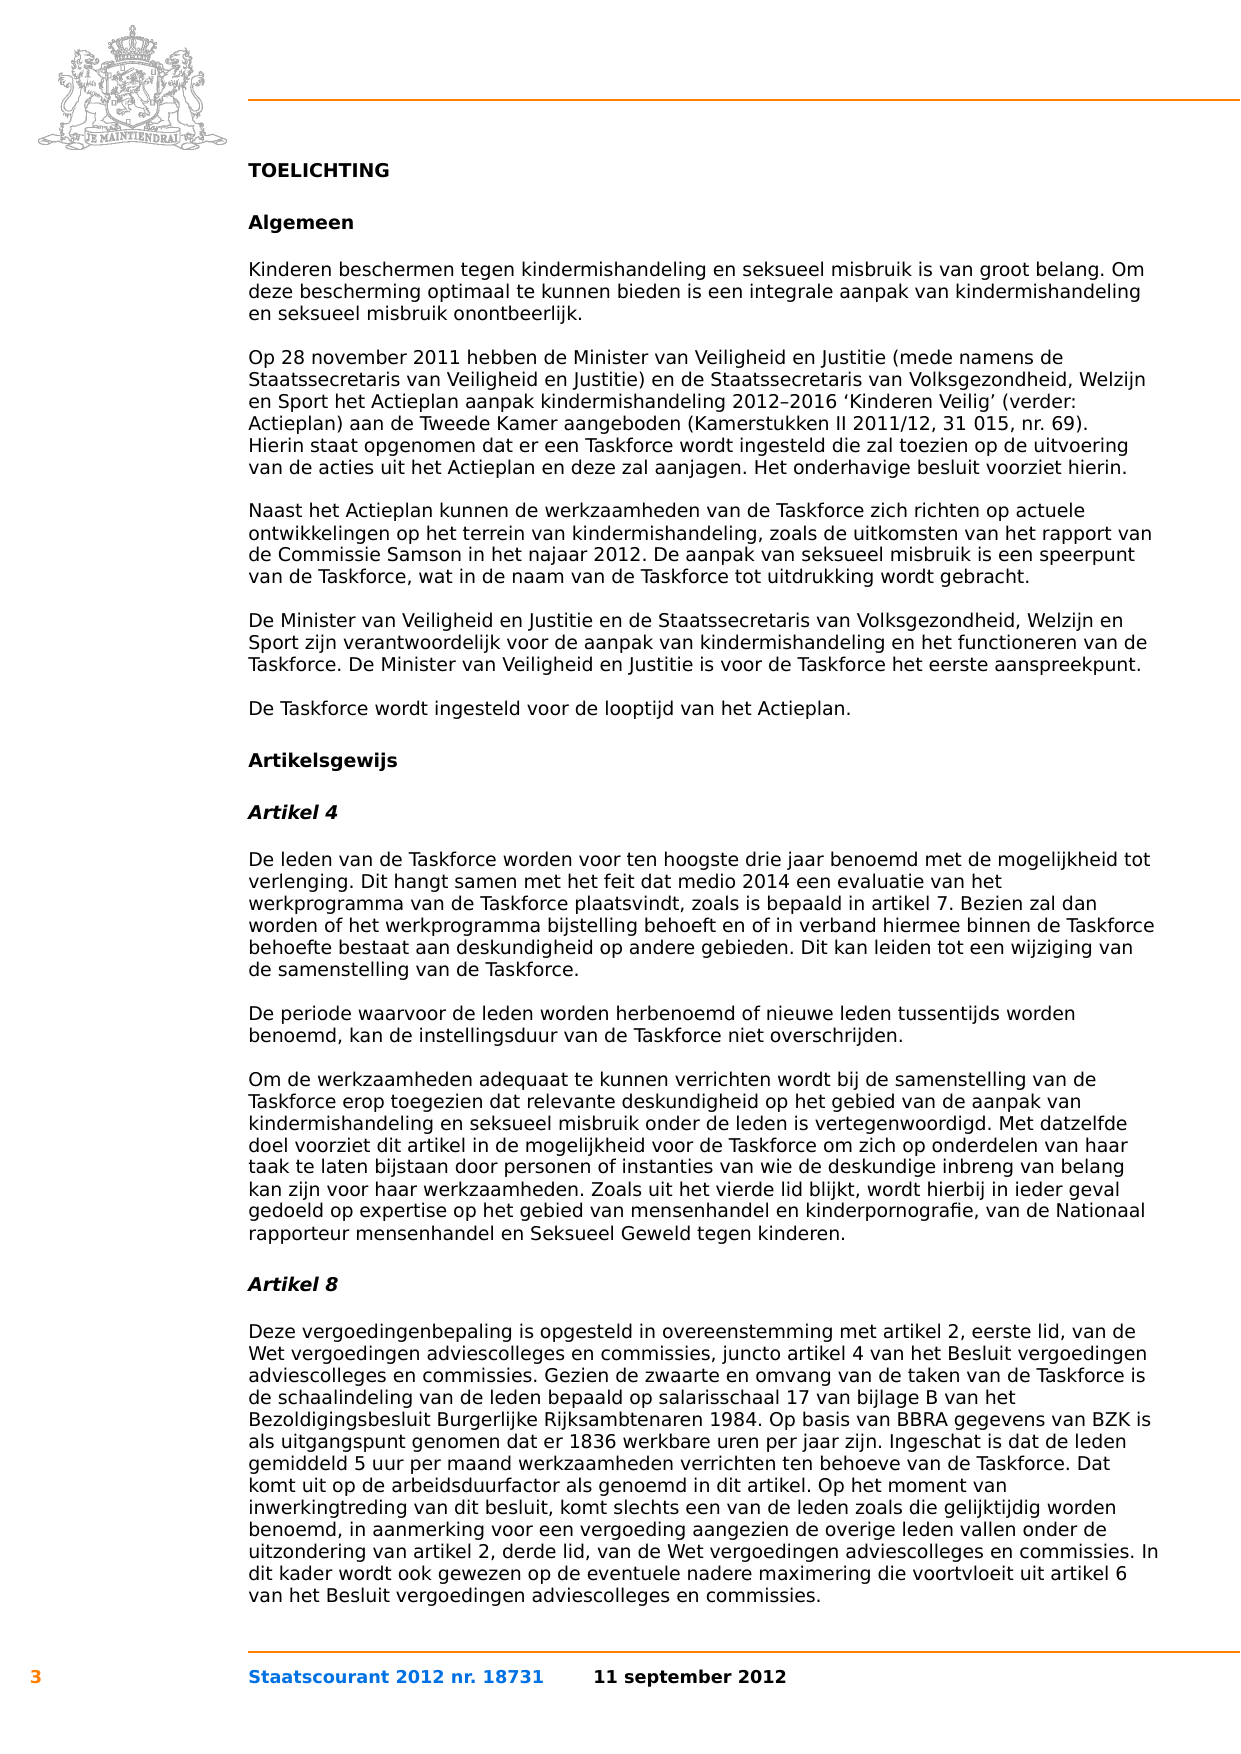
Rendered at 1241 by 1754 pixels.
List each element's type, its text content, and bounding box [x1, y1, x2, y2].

text De leden van de Taskforce worden voor ten hoogste drie jaar benoemd met de mogelijkheid tot verlenging. Dit hangt samen met het feit dat medio 2014 een evaluatie van het werkprogramma van de Taskforce plaatsvindt, zoals is bepaald in artikel 7. Bezien zal dan worden of het werkprogramma bijstelling behoeft en of in verband hiermee binnen de Taskforce behoefte bestaat aan deskundigheid op andere gebieden. Dit kan leiden tot een wijziging van de samenstelling van de Taskforce. [248, 849, 1163, 981]
subtitle Artikel 8 [248, 1274, 1163, 1296]
text De Minister van Veiligheid en Justitie en de Staatssecretaris van Volksgezondheid, Welzijn en Sport zijn verantwoordelijk voor de aanpak van kindermishandeling en het functioneren van de Taskforce. De Minister van Veiligheid en Justitie is voor de Taskforce het eerste aanspreekpunt. [248, 610, 1163, 676]
text Op 28 november 2011 hebben de Minister van Veiligheid en Justitie (mede namens de Staatssecretaris van Veiligheid en Justitie) en de Staatssecretaris van Volksgezondheid, Welzijn en Sport het Actieplan aanpak kindermishandeling 2012–2016 ‘Kinderen Veilig’ (verder: Actieplan) aan de Tweede Kamer aangeboden (Kamerstukken II 2011/12, 31 015, nr. 69). [248, 347, 1163, 434]
text De Taskforce wordt ingesteld voor de looptijd van het Actieplan. [248, 698, 1163, 720]
text Deze vergoedingenbepaling is opgesteld in overeenstemming met artikel 2, eerste lid, van de Wet vergoedingen adviescolleges en commissies, juncto artikel 4 van het Besluit vergoedingen adviescolleges en commissies. Gezien de zwaarte en omvang van de taken van de Taskforce is de schaalindeling van de leden bepaald op salarisschaal 17 van bijlage B van het Bezoldigingsbesluit Burgerlijke Rijksambtenaren 1984. Op basis van BBRA gegevens van BZK is als uitgangspunt genomen dat er 1836 werkbare uren per jaar zijn. Ingeschat is dat de leden gemiddeld 5 uur per maand werkzaamheden verrichten ten behoeve van de Taskforce. Dat komt uit op de arbeidsduurfactor als genoemd in dit artikel. Op het moment van inwerkingtreding van dit besluit, komt slechts een van de leden zoals die gelijktijdig worden benoemd, in aanmerking voor een vergoeding aangezien de overige leden vallen onder de uitzondering van artikel 2, derde lid, van de Wet vergoedingen adviescolleges en commissies. In dit kader wordt ook gewezen op de eventuele nadere maximering die voortvloeit uit artikel 6 van het Besluit vergoedingen adviescolleges en commissies. [248, 1321, 1163, 1607]
subtitle Artikel 4 [248, 802, 1163, 824]
subtitle TOELICHTING [248, 160, 1163, 182]
subtitle Algemeen [248, 212, 1163, 234]
text Kinderen beschermen tegen kindermishandeling en seksueel misbruik is van groot belang. Om deze bescherming optimaal te kunnen bieden is een integrale aanpak van kindermishandeling en seksueel misbruik onontbeerlijk. [248, 259, 1163, 325]
text Hierin staat opgenomen dat er een Taskforce wordt ingesteld die zal toezien op de uitvoering van de acties uit het Actieplan en deze zal aanjagen. Het onderhavige besluit voorziet hierin. [248, 434, 1163, 478]
text De periode waarvoor de leden worden herbenoemd of nieuwe leden tussentijds worden benoemd, kan de instellingsduur van de Taskforce niet overschrijden. [248, 1003, 1163, 1047]
subtitle Artikelsgewijs [248, 750, 1163, 772]
picture [38, 25, 227, 150]
text Naast het Actieplan kunnen de werkzaamheden van de Taskforce zich richten op actuele ontwikkelingen op het terrein van kindermishandeling, zoals de uitkomsten van het rapport van de Commissie Samson in het najaar 2012. De aanpak van seksueel misbruik is een speerpunt van de Taskforce, wat in de naam van de Taskforce tot uitdrukking wordt gebracht. [248, 500, 1163, 588]
text Om de werkzaamheden adequaat te kunnen verrichten wordt bij de samenstelling van de Taskforce erop toegezien dat relevante deskundigheid op het gebied van de aanpak van kindermishandeling en seksueel misbruik onder de leden is vertegenwoordigd. Met datzelfde doel voorziet dit artikel in de mogelijkheid voor de Taskforce om zich op onderdelen van haar taak te laten bijstaan door personen of instanties van wie de deskundige inbreng van belang kan zijn voor haar werkzaamheden. Zoals uit het vierde lid blijkt, wordt hierbij in ieder geval gedoeld op expertise op het gebied van mensenhandel en kinderpornografie, van de Nationaal rapporteur mensenhandel en Seksueel Geweld tegen kinderen. [248, 1068, 1163, 1244]
